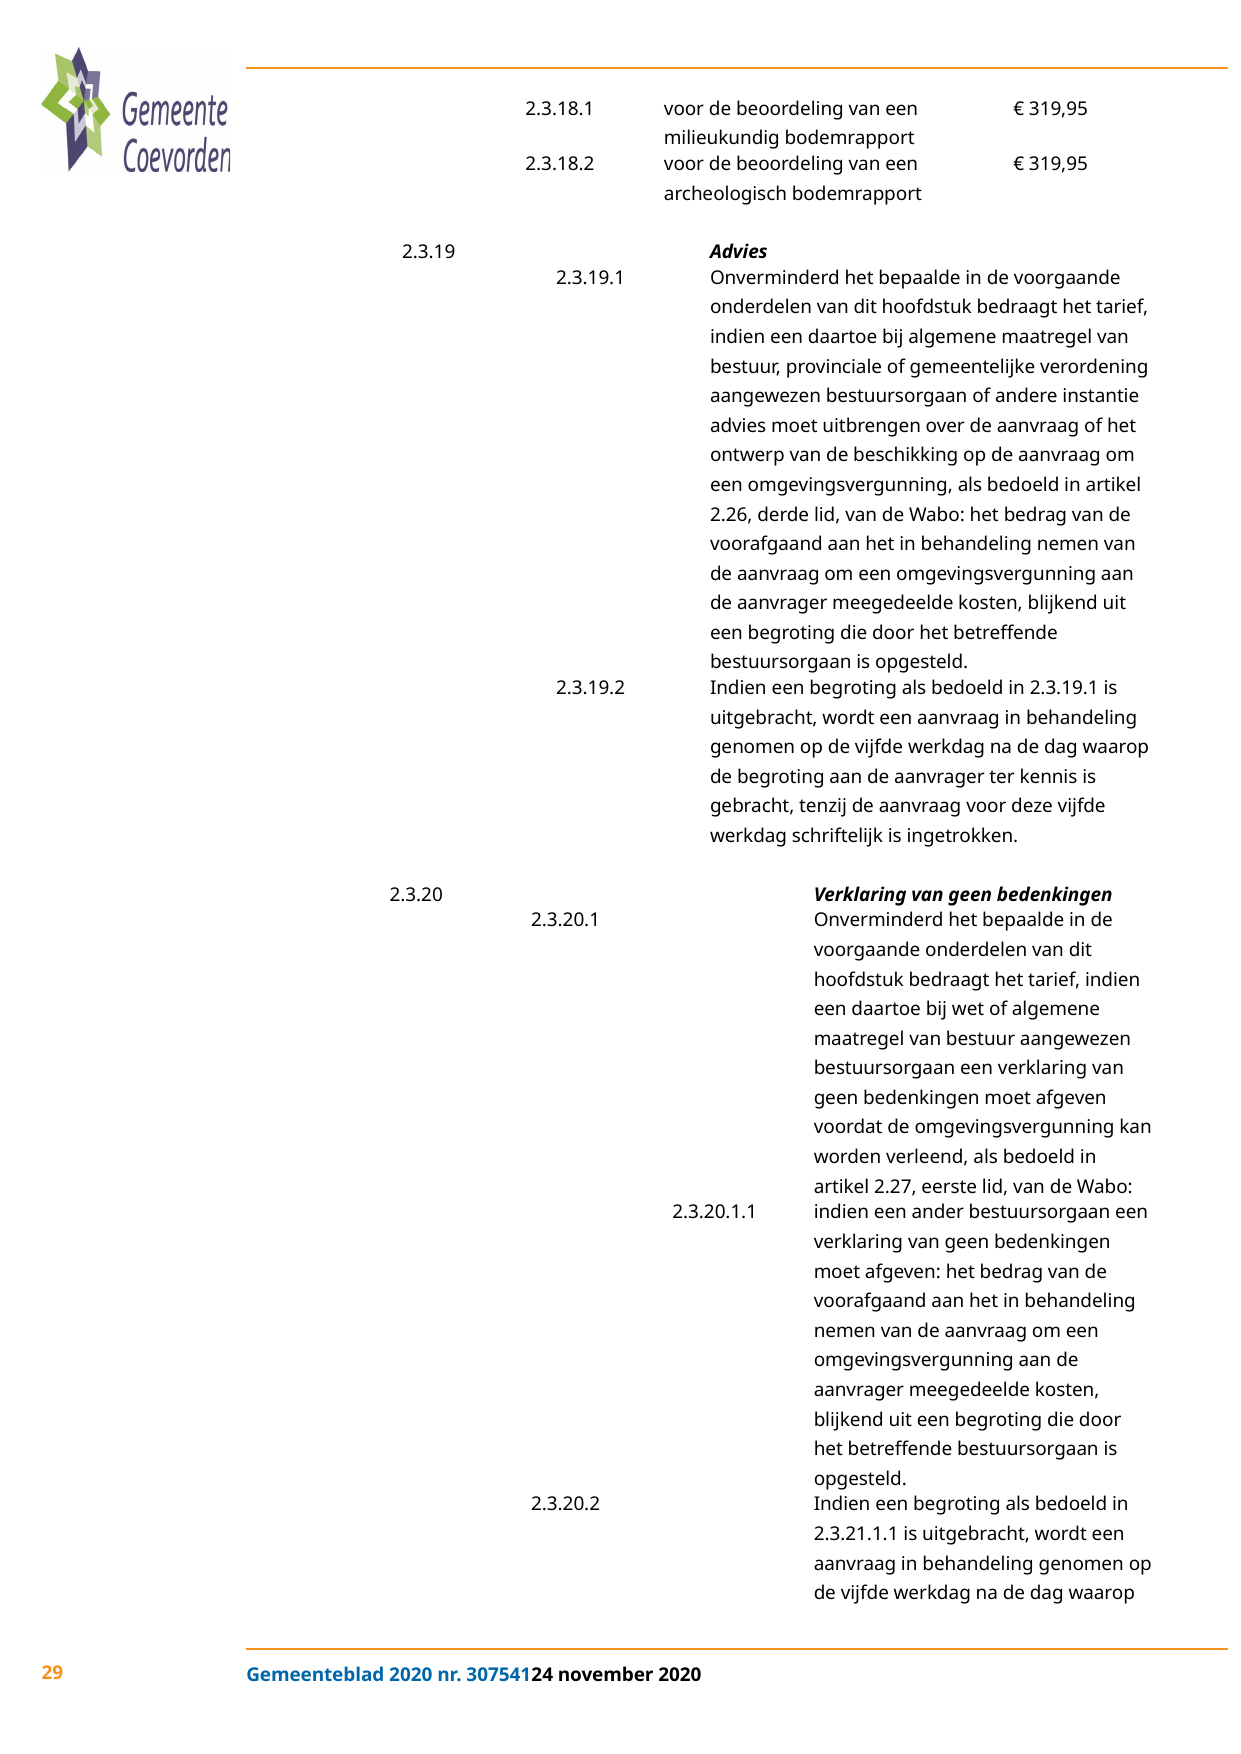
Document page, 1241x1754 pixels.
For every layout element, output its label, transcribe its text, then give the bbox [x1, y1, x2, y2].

table_cell [402, 674, 556, 848]
table_cell [248, 95, 387, 150]
table_cell Indien een begroting als bedoeld in 2.3.21.1.1 is uitgebracht, wordt een aanvraag in behandeling genomen op de vijfde werkdag na de dag waarop [814, 1491, 1152, 1605]
table_cell Onverminderd het bepaalde in de voorgaande onderdelen van dit hoofdstuk bedraagt het tarief, indien een daartoe bij algemene maatregel van bestuur, provinciale of gemeentelijke verordening aangewezen bestuursorgaan of andere instantie advies moet uitbrengen over de aanvraag of het ontwerp van de beschikking op de aanvraag om een omgevingsvergunning, als bedoeld in artikel 2.26, derde lid, van de Wabo: het bedrag van de voorafgaand aan het in behandeling nemen van de aanvraag om een omgevingsvergunning aan de aanvrager meegedeelde kosten, blijkend uit een begroting die door het betreffende bestuursorgaan is opgesteld. [710, 264, 1152, 674]
table_header [248, 881, 389, 907]
table_cell voor de beoordeling van een milieukundig bodemrapport [664, 95, 1013, 150]
table_cell [248, 674, 402, 848]
table_cell [387, 95, 525, 150]
table_header 2.3.20 [389, 881, 531, 907]
table_header Advies [710, 238, 1152, 264]
table_cell 2.3.18.1 [525, 95, 664, 150]
table_cell voor de beoordeling van een archeologisch bodemrapport [664, 150, 1013, 205]
table_header [531, 881, 672, 907]
table_cell indien een ander bestuursorgaan een verklaring van geen bedenkingen moet afgeven: het bedrag van de voorafgaand aan het in behandeling nemen van de aanvraag om een omgevingsvergunning aan de aanvrager meegedeelde kosten, blijkend uit een begroting die door het betreffende bestuursorgaan is opgesteld. [814, 1199, 1152, 1491]
table_cell [248, 1199, 389, 1491]
table_cell [672, 1491, 813, 1605]
table_cell [672, 907, 813, 1199]
table_cell 2.3.18.2 [525, 150, 664, 205]
table_cell 2.3.20.1.1 [672, 1199, 813, 1491]
table_header [556, 238, 710, 264]
table_header [248, 238, 402, 264]
table_cell 2.3.19.1 [556, 264, 710, 674]
table_cell Onverminderd het bepaalde in de voorgaande onderdelen van dit hoofdstuk bedraagt het tarief, indien een daartoe bij wet of algemene maatregel van bestuur aangewezen bestuursorgaan een verklaring van geen bedenkingen moet afgeven voordat de omgevingsvergunning kan worden verleend, als bedoeld in artikel 2.27, eerste lid, van de Wabo: [814, 907, 1152, 1199]
table_cell [248, 907, 389, 1199]
table_header Verklaring van geen bedenkingen [814, 881, 1152, 907]
table_cell [389, 1491, 531, 1605]
table_cell [248, 150, 387, 205]
table_cell 2.3.20.2 [531, 1491, 672, 1605]
table_cell [387, 150, 525, 205]
table_header 2.3.19 [402, 238, 556, 264]
table_cell € 319,95 [1013, 95, 1152, 150]
table_cell Indien een begroting als bedoeld in 2.3.19.1 is uitgebracht, wordt een aanvraag in behandeling genomen op de vijfde werkdag na de dag waarop de begroting aan de aanvrager ter kennis is gebracht, tenzij de aanvraag voor deze vijfde werkdag schriftelijk is ingetrokken. [710, 674, 1152, 848]
picture [41, 47, 231, 172]
table_cell 2.3.20.1 [531, 907, 672, 1199]
table_cell € 319,95 [1013, 150, 1152, 205]
table_cell 2.3.19.2 [556, 674, 710, 848]
table_cell [402, 264, 556, 674]
table_header [672, 881, 813, 907]
table_cell [248, 264, 402, 674]
table_cell [389, 1199, 531, 1491]
table_cell [389, 907, 531, 1199]
table_cell [248, 1491, 389, 1605]
table_cell [531, 1199, 672, 1491]
